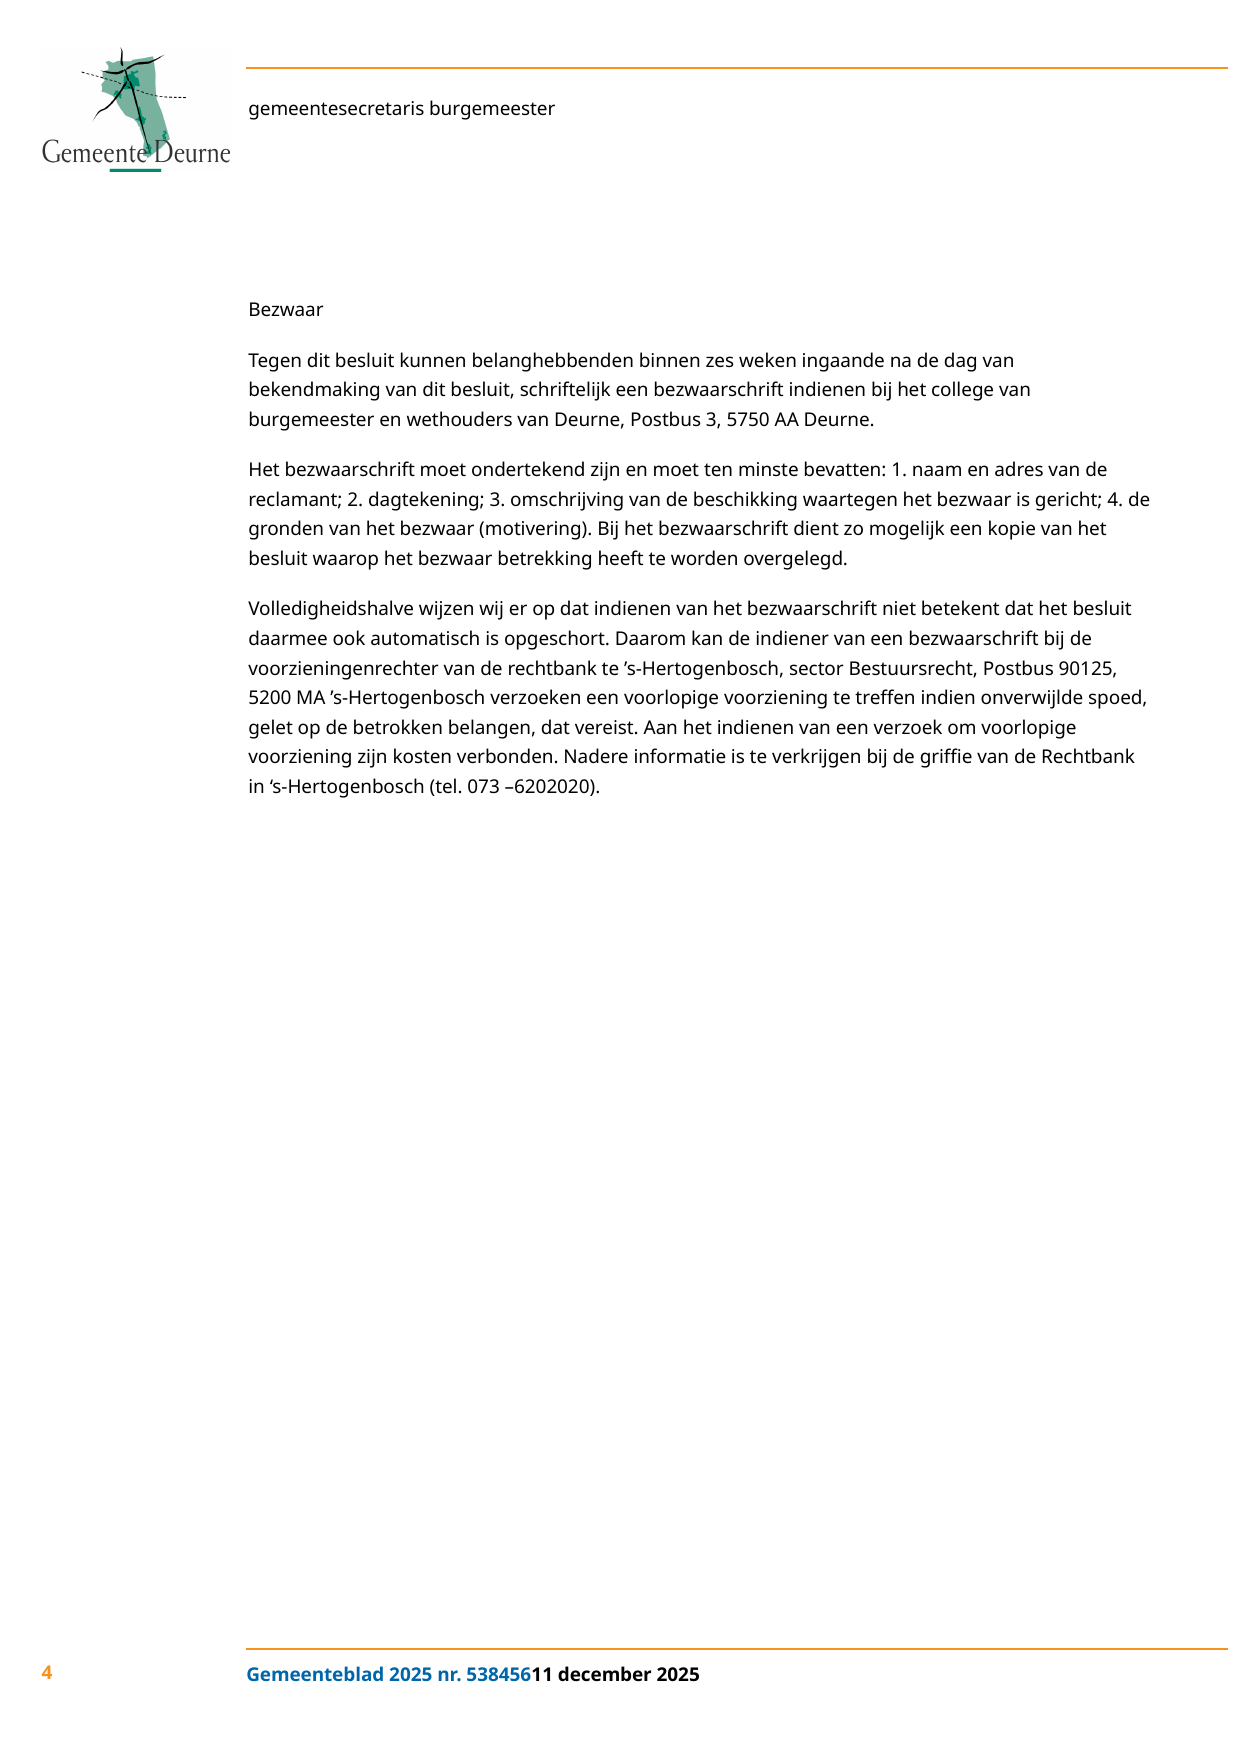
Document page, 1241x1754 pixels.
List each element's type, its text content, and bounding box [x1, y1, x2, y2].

text Volledigheidshalve wijzen wij er op dat indienen van het bezwaarschrift niet betekent dat het besluit daarmee ook automatisch is opgeschort. Daarom kan de indiener van een bezwaarschrift bij de voorzieningenrechter van de rechtbank te ’s-Hertogenbosch, sector Bestuursrecht, Postbus 90125, 5200 MA ’s-Hertogenbosch verzoeken een voorlopige voorziening te treffen indien onverwijlde spoed, gelet op de betrokken belangen, dat vereist. Aan het indienen van een verzoek om voorlopige voorziening zijn kosten verbonden. Nadere informatie is te verkrijgen bij de griffie van de Rechtbank in ‘s-Hertogenbosch (tel. 073 –6202020). [248, 596, 1152, 799]
text gemeentesecretaris burgemeester [248, 95, 1152, 121]
text Het bezwaarschrift moet ondertekend zijn en moet ten minste bevatten: 1. naam en adres van de reclamant; 2. dagtekening; 3. omschrijving van de beschikking waartegen het bezwaar is gericht; 4. de gronden van het bezwaar (motivering). Bij het bezwaarschrift dient zo mogelijk een kopie van het besluit waarop het bezwaar betrekking heeft te worden overgelegd. [248, 456, 1152, 571]
text Tegen dit besluit kunnen belanghebbenden binnen zes weken ingaande na de dag van bekendmaking van dit besluit, schriftelijk een bezwaarschrift indienen bij het college van burgemeester en wethouders van Deurne, Postbus 3, 5750 AA Deurne. [248, 347, 1152, 432]
text Bezwaar [248, 296, 1152, 322]
picture [41, 47, 231, 172]
